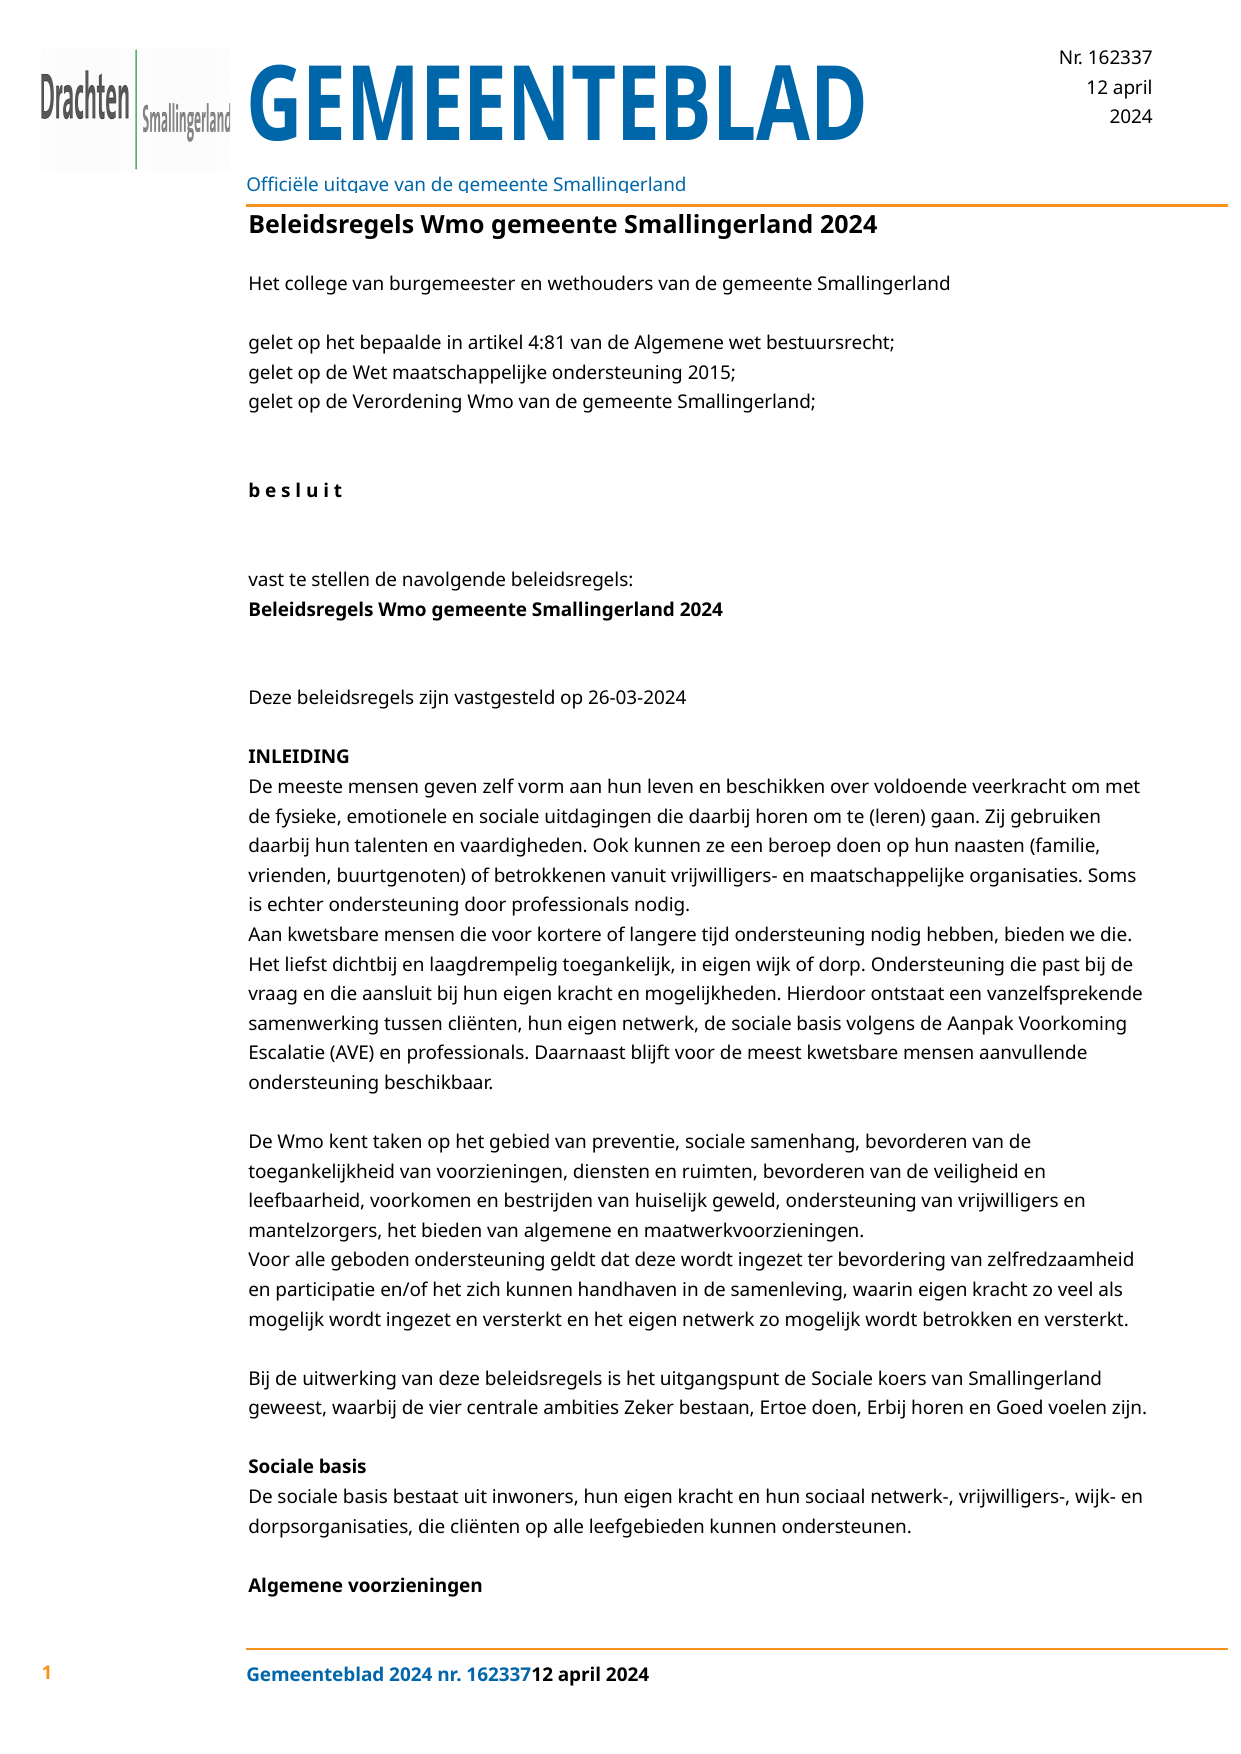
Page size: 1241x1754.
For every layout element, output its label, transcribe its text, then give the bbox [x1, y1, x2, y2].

picture [41, 47, 231, 172]
text Voor alle geboden ondersteuning geldt dat deze wordt ingezet ter bevordering van zelfredzaamheid en participatie en/of het zich kunnen handhaven in de samenleving, waarin eigen kracht zo veel als mogelijk wordt ingezet en versterkt en het eigen netwerk zo mogelijk wordt betrokken en versterkt. [248, 1247, 1152, 1331]
text vast te stellen de navolgende beleidsregels: [248, 566, 1152, 592]
text De Wmo kent taken op het gebied van preventie, sociale samenhang, bevorderen van de toegankelijkheid van voorzieningen, diensten en ruimten, bevorderen van de veiligheid en leefbaarheid, voorkomen en bestrijden van huiselijk geweld, ondersteuning van vrijwilligers en mantelzorgers, het bieden van algemene en maatwerkvoorzieningen. [248, 1128, 1152, 1243]
text De meeste mensen geven zelf vorm aan hun leven en beschikken over voldoende veerkracht om met de fysieke, emotionele en sociale uitdagingen die daarbij horen om te (leren) gaan. Zij gebruiken daarbij hun talenten en vaardigheden. Ook kunnen ze een beroep doen op hun naasten (familie, vrienden, buurtgenoten) of betrokkenen vanuit vrijwilligers- en maatschappelijke organisaties. Soms is echter ondersteuning door professionals nodig. [248, 773, 1152, 917]
text Beleidsregels Wmo gemeente Smallingerland 2024 [248, 596, 1152, 621]
text Sociale basis [248, 1454, 1152, 1479]
text Algemene voorzieningen [248, 1572, 1152, 1598]
text b e s l u i t [248, 477, 1152, 503]
text Aan kwetsbare mensen die voor kortere of langere tijd ondersteuning nodig hebben, bieden we die. Het liefst dichtbij en laagdrempelig toegankelijk, in eigen wijk of dorp. Ondersteuning die past bij de vraag en die aansluit bij hun eigen kracht en mogelijkheden. Hierdoor ontstaat een vanzelfsprekende samenwerking tussen cliënten, hun eigen netwerk, de sociale basis volgens de Aanpak Voorkoming Escalatie (AVE) en professionals. Daarnaast blijft voor de meest kwetsbare mensen aanvullende ondersteuning beschikbaar. [248, 921, 1152, 1095]
text De sociale basis bestaat uit inwoners, hun eigen kracht en hun sociaal netwerk-, vrijwilligers-, wijk- en dorpsorganisaties, die cliënten op alle leefgebieden kunnen ondersteunen. [248, 1483, 1152, 1538]
text gelet op de Verordening Wmo van de gemeente Smallingerland; [248, 389, 1152, 414]
text gelet op het bepaalde in artikel 4:81 van de Algemene wet bestuursrecht; [248, 329, 1152, 355]
text INLEIDING [248, 744, 1152, 769]
text Deze beleidsregels zijn vastgesteld op 26-03-2024 [248, 684, 1152, 710]
text gelet op de Wet maatschappelijke ondersteuning 2015; [248, 359, 1152, 385]
text Bij de uitwerking van deze beleidsregels is het uitgangspunt de Sociale koers van Smallingerland geweest, waarbij de vier centrale ambities Zeker bestaan, Ertoe doen, Erbij horen en Goed voelen zijn. [248, 1365, 1152, 1420]
text Het college van burgemeester en wethouders van de gemeente Smallingerland [248, 270, 1152, 296]
text Beleidsregels Wmo gemeente Smallingerland 2024 [248, 207, 1152, 241]
